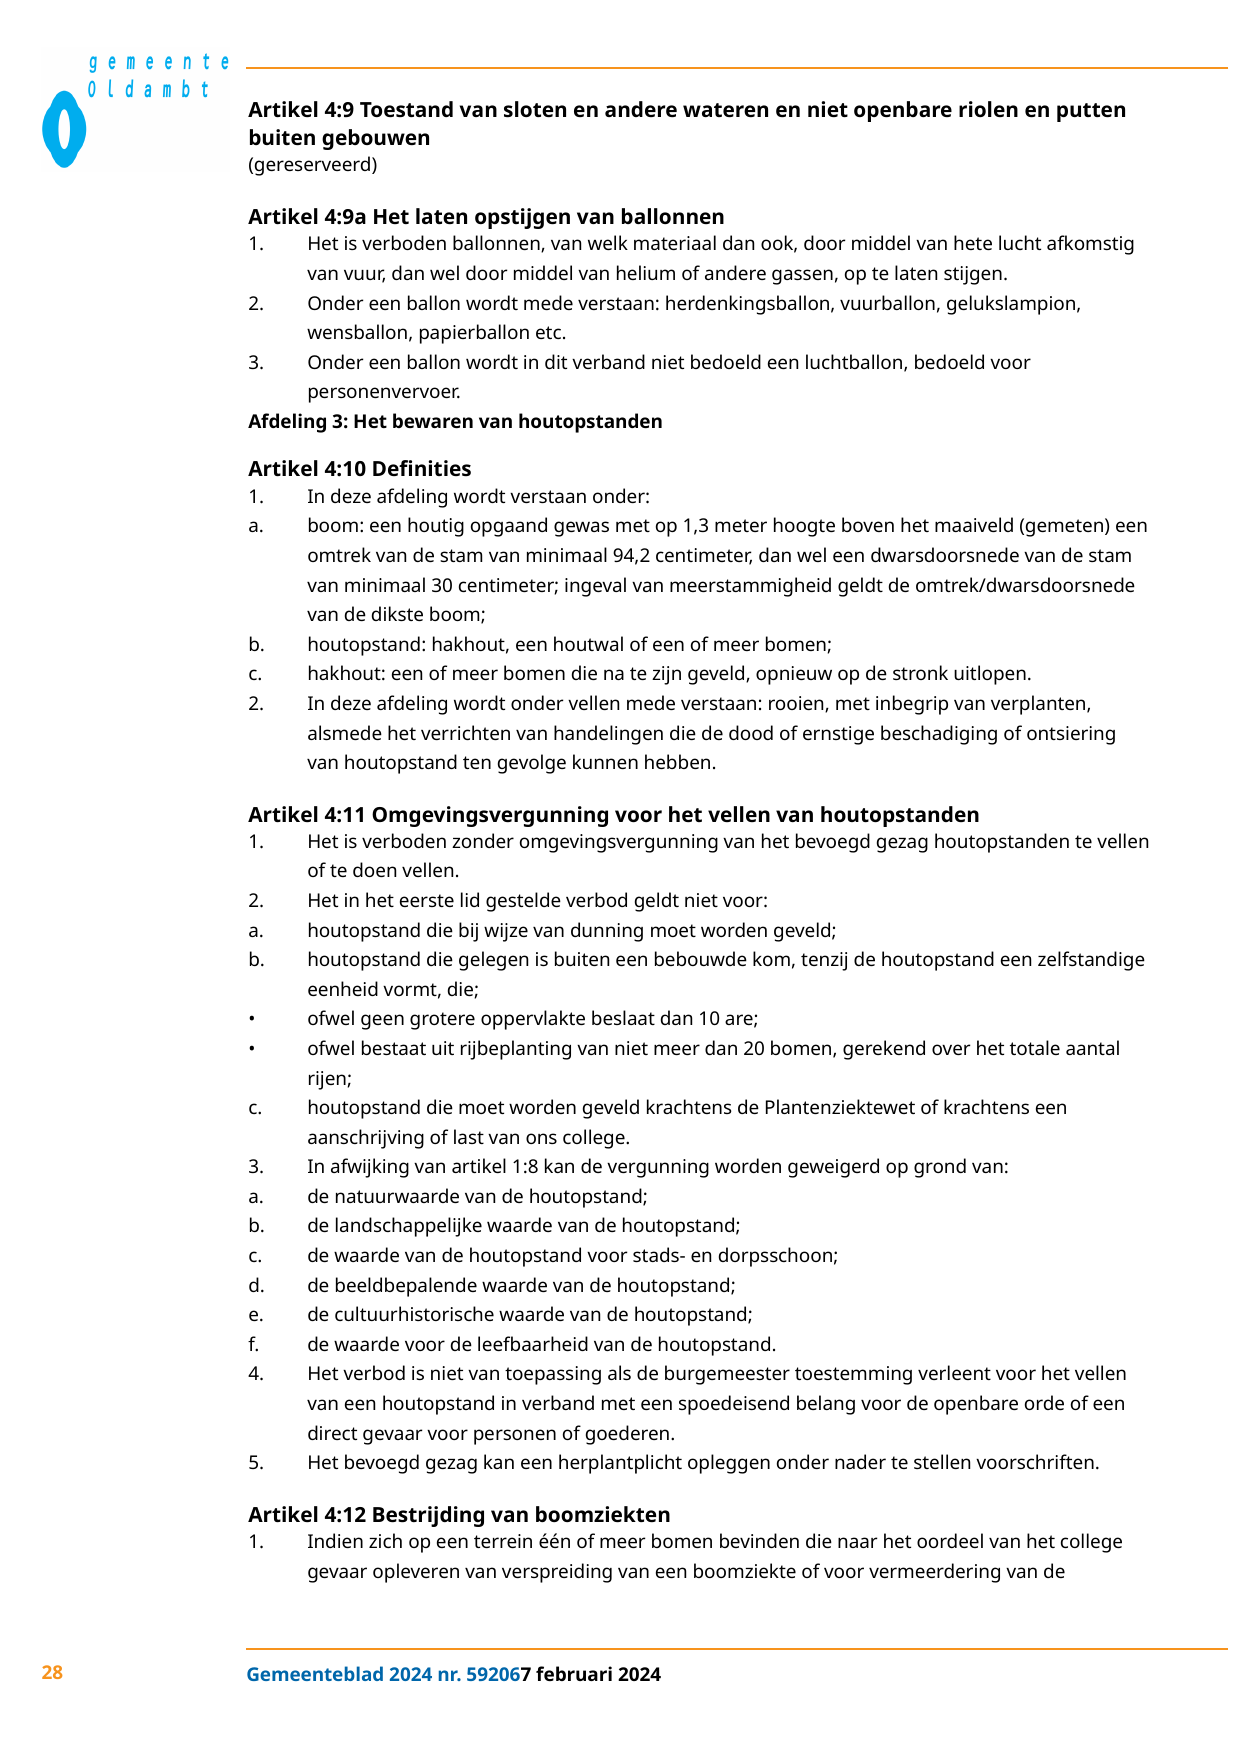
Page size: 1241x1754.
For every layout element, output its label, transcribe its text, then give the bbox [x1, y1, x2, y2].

list de natuurwaarde van de houtopstand; [248, 1183, 1152, 1209]
list de waarde voor de leefbaarheid van de houtopstand. [248, 1331, 1152, 1357]
list ofwel bestaat uit rijbeplanting van niet meer dan 20 bomen, gerekend over het totale aantal rijen; [248, 1035, 1152, 1091]
list Het is verboden ballonnen, van welk materiaal dan ook, door middel van hete lucht afkomstig van vuur, dan wel door middel van helium of andere gassen, op te laten stijgen. [248, 231, 1152, 286]
list houtopstand die gelegen is buiten een bebouwde kom, tenzij de houtopstand een zelfstandige eenheid vormt, die; [248, 946, 1152, 1002]
list houtopstand die moet worden geveld krachtens de Plantenziektewet of krachtens een aanschrijving of last van ons college. [248, 1094, 1152, 1150]
list Onder een ballon wordt mede verstaan: herdenkingsballon, vuurballon, gelukslampion, wensballon, papierballon etc. [248, 290, 1152, 345]
list In deze afdeling wordt onder vellen mede verstaan: rooien, met inbegrip van verplanten, alsmede het verrichten van handelingen die de dood of ernstige beschadiging of ontsiering van houtopstand ten gevolge kunnen hebben. [248, 690, 1152, 775]
text Artikel 4:10 Definities [248, 454, 1152, 483]
list de waarde van de houtopstand voor stads- en dorpsschoon; [248, 1242, 1152, 1268]
list de landschappelijke waarde van de houtopstand; [248, 1213, 1152, 1238]
list ofwel geen grotere oppervlakte beslaat dan 10 are; [248, 1006, 1152, 1031]
list Het is verboden zonder omgevingsvergunning van het bevoegd gezag houtopstanden te vellen of te doen vellen. [248, 828, 1152, 883]
text Artikel 4:12 Bestrijding van boomziekten [248, 1500, 1152, 1528]
list In afwijking van artikel 1:8 kan de vergunning worden geweigerd op grond van: [248, 1153, 1152, 1179]
list Het bevoegd gezag kan een herplantplicht opleggen onder nader te stellen voorschriften. [248, 1449, 1152, 1475]
list Onder een ballon wordt in dit verband niet bedoeld een luchtballon, bedoeld voor personenvervoer. [248, 349, 1152, 404]
text Artikel 4:9a Het laten opstijgen van ballonnen [248, 202, 1152, 231]
list Indien zich op een terrein één of meer bomen bevinden die naar het oordeel van het college gevaar opleveren van verspreiding van een boomziekte of voor vermeerdering van de [248, 1528, 1152, 1583]
list de cultuurhistorische waarde van de houtopstand; [248, 1301, 1152, 1327]
text Afdeling 3: Het bewaren van houtopstanden [248, 408, 1152, 434]
list hakhout: een of meer bomen die na te zijn geveld, opnieuw op de stronk uitlopen. [248, 661, 1152, 686]
list Het verbod is niet van toepassing als de burgemeester toestemming verleent voor het vellen van een houtopstand in verband met een spoedeisend belang voor de openbare orde of een direct gevaar voor personen of goederen. [248, 1361, 1152, 1446]
list Het in het eerste lid gestelde verbod geldt niet voor: [248, 887, 1152, 913]
picture [41, 47, 231, 172]
text Artikel 4:9 Toestand van sloten en andere wateren en niet openbare riolen en putten buiten gebouwen [248, 95, 1152, 152]
list In deze afdeling wordt verstaan onder: [248, 483, 1152, 509]
list houtopstand: hakhout, een houtwal of een of meer bomen; [248, 631, 1152, 657]
list de beeldbepalende waarde van de houtopstand; [248, 1272, 1152, 1298]
list houtopstand die bij wijze van dunning moet worden geveld; [248, 917, 1152, 943]
text (gereserveerd) [248, 152, 1152, 177]
text Artikel 4:11 Omgevingsvergunning voor het vellen van houtopstanden [248, 800, 1152, 828]
list boom: een houtig opgaand gewas met op 1,3 meter hoogte boven het maaiveld (gemeten) een omtrek van de stam van minimaal 94,2 centimeter, dan wel een dwarsdoorsnede van de stam van minimaal 30 centimeter; ingeval van meerstammigheid geldt de omtrek/dwarsdoorsnede van de dikste boom; [248, 513, 1152, 627]
